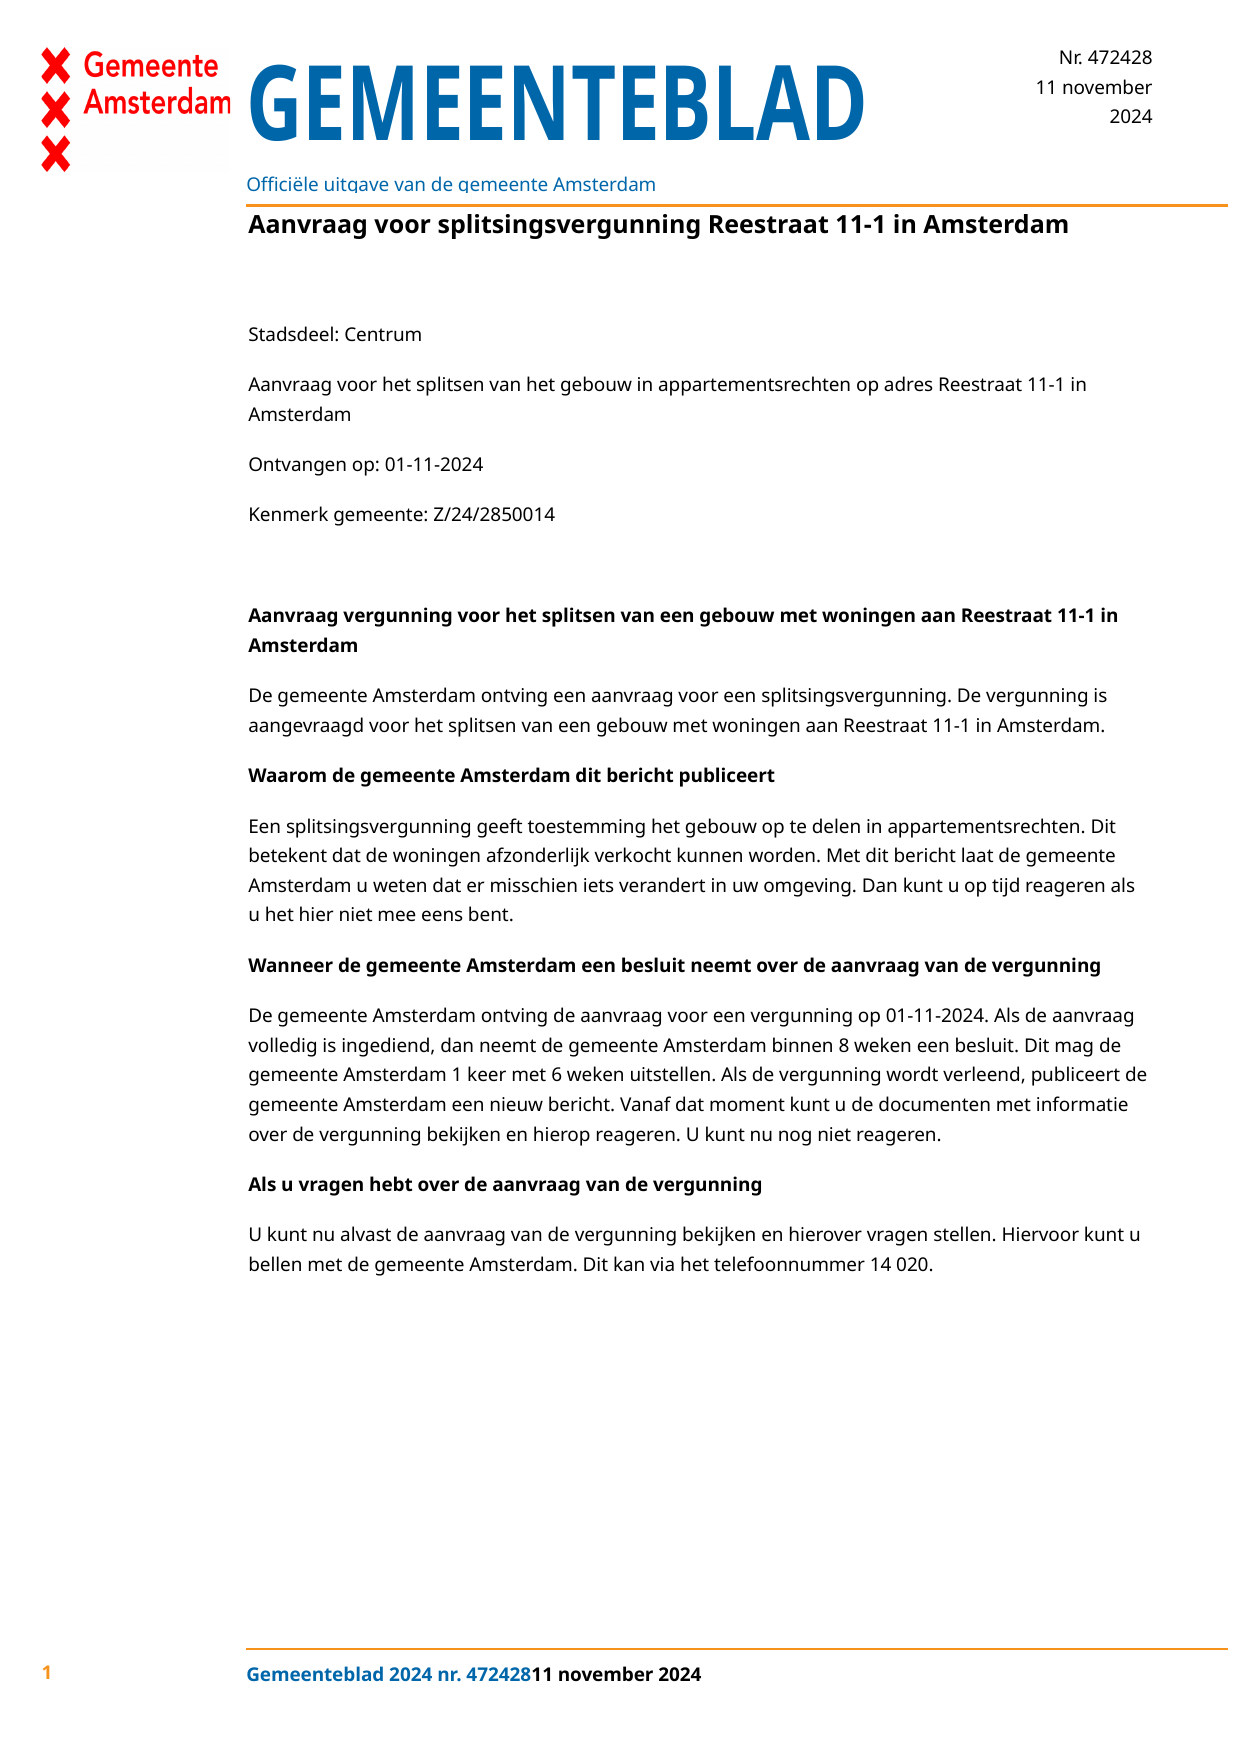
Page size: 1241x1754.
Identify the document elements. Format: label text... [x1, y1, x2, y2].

text Waarom de gemeente Amsterdam dit bericht publiceert [248, 762, 1152, 788]
text U kunt nu alvast de aanvraag van de vergunning bekijken en hierover vragen stellen. Hiervoor kunt u bellen met de gemeente Amsterdam. Dit kan via het telefoonnummer 14 020. [248, 1222, 1152, 1277]
text Kenmerk gemeente: Z/24/2850014 [248, 502, 1152, 527]
text Een splitsingsvergunning geeft toestemming het gebouw op te delen in appartementsrechten. Dit betekent dat de woningen afzonderlijk verkocht kunnen worden. Met dit bericht laat de gemeente Amsterdam u weten dat er misschien iets verandert in uw omgeving. Dan kunt u op tijd reageren als u het hier niet mee eens bent. [248, 813, 1152, 927]
text Als u vragen hebt over de aanvraag van de vergunning [248, 1171, 1152, 1197]
text Aanvraag voor splitsingsvergunning Reestraat 11-1 in Amsterdam [248, 207, 1152, 241]
text Aanvraag vergunning voor het splitsen van een gebouw met woningen aan Reestraat 11-1 in Amsterdam [248, 602, 1152, 658]
text De gemeente Amsterdam ontving de aanvraag voor een vergunning op 01-11-2024. Als de aanvraag volledig is ingediend, dan neemt de gemeente Amsterdam binnen 8 weken een besluit. Dit mag de gemeente Amsterdam 1 keer met 6 weken uitstellen. Als de vergunning wordt verleend, publiceert de gemeente Amsterdam een nieuw bericht. Vanaf dat moment kunt u de documenten met informatie over de vergunning bekijken en hierop reageren. U kunt nu nog niet reageren. [248, 1002, 1152, 1146]
text Stadsdeel: Centrum [248, 321, 1152, 346]
text Ontvangen op: 01-11-2024 [248, 451, 1152, 477]
text Wanneer de gemeente Amsterdam een besluit neemt over de aanvraag van de vergunning [248, 952, 1152, 978]
text Aanvraag voor het splitsen van het gebouw in appartementsrechten op adres Reestraat 11-1 in Amsterdam [248, 371, 1152, 426]
text De gemeente Amsterdam ontving een aanvraag voor een splitsingsvergunning. De vergunning is aangevraagd voor het splitsen van een gebouw met woningen aan Reestraat 11-1 in Amsterdam. [248, 682, 1152, 738]
picture [41, 47, 231, 172]
